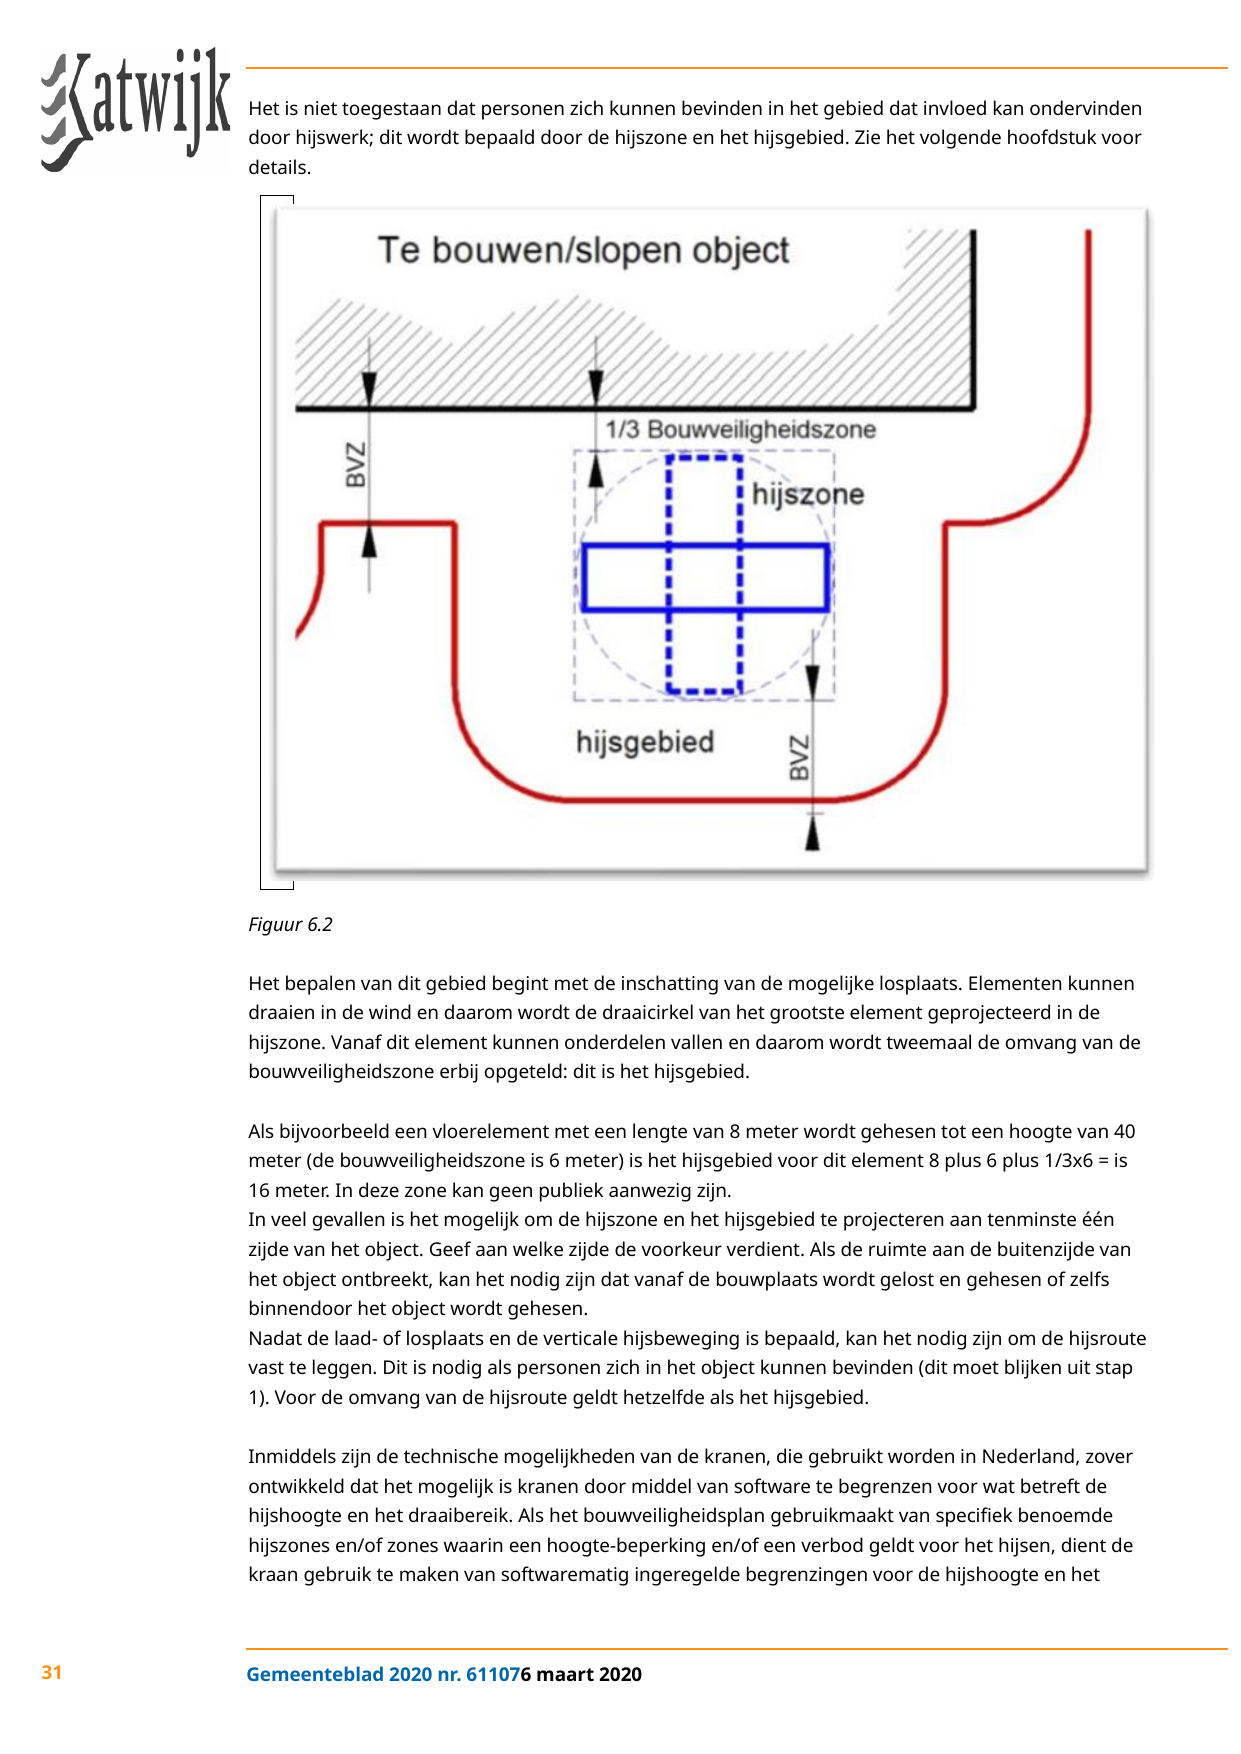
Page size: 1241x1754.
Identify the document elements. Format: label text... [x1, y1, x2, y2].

text Figuur 6.2 [248, 911, 1152, 937]
text Het bepalen van dit gebied begint met de inschatting van de mogelijke losplaats. Elementen kunnen draaien in de wind en daarom wordt de draaicirkel van het grootste element geprojecteerd in de hijszone. Vanaf dit element kunnen onderdelen vallen en daarom wordt tweemaal de omvang van de bouwveiligheidszone erbij opgeteld: dit is het hijsgebied. [248, 970, 1152, 1084]
text Inmiddels zijn de technische mogelijkheden van de kranen, die gebruikt worden in Nederland, zover ontwikkeld dat het mogelijk is kranen door middel van software te begrenzen voor wat betreft de hijshoogte en het draaibereik. Als het bouwveiligheidsplan gebruikmaakt van specifiek benoemde hijszones en/of zones waarin een hoogte-beperking en/of een verbod geldt voor het hijsen, dient de kraan gebruik te maken van softwarematig ingeregelde begrenzingen voor de hijshoogte en het [248, 1443, 1152, 1587]
text Nadat de laad- of losplaats en de verticale hijsbeweging is bepaald, kan het nodig zijn om de hijsroute vast te leggen. Dit is nodig als personen zich in het object kunnen bevinden (dit moet blijken uit stap 1). Voor de omvang van de hijsroute geldt hetzelfde als het hijsgebied. [248, 1325, 1152, 1410]
text Als bijvoorbeeld een vloerelement met een lengte van 8 meter wordt gehesen tot een hoogte van 40 meter (de bouwveiligheidszone is 6 meter) is het hijsgebied voor dit element 8 plus 6 plus 1/3x6 = is 16 meter. In deze zone kan geen publiek aanwezig zijn. [248, 1118, 1152, 1203]
picture [268, 204, 1155, 881]
text Het is niet toegestaan dat personen zich kunnen bevinden in het gebied dat invloed kan ondervinden door hijswerk; dit wordt bepaald door de hijszone en het hijsgebied. Zie het volgende hoofdstuk voor details. [248, 95, 1152, 180]
picture [41, 47, 231, 172]
text In veel gevallen is het mogelijk om de hijszone en het hijsgebied te projecteren aan tenminste één zijde van het object. Geef aan welke zijde de voorkeur verdient. Als de ruimte aan de buitenzijde van het object ontbreekt, kan het nodig zijn dat vanaf de bouwplaats wordt gelost en gehesen of zelfs binnendoor het object wordt gehesen. [248, 1207, 1152, 1321]
